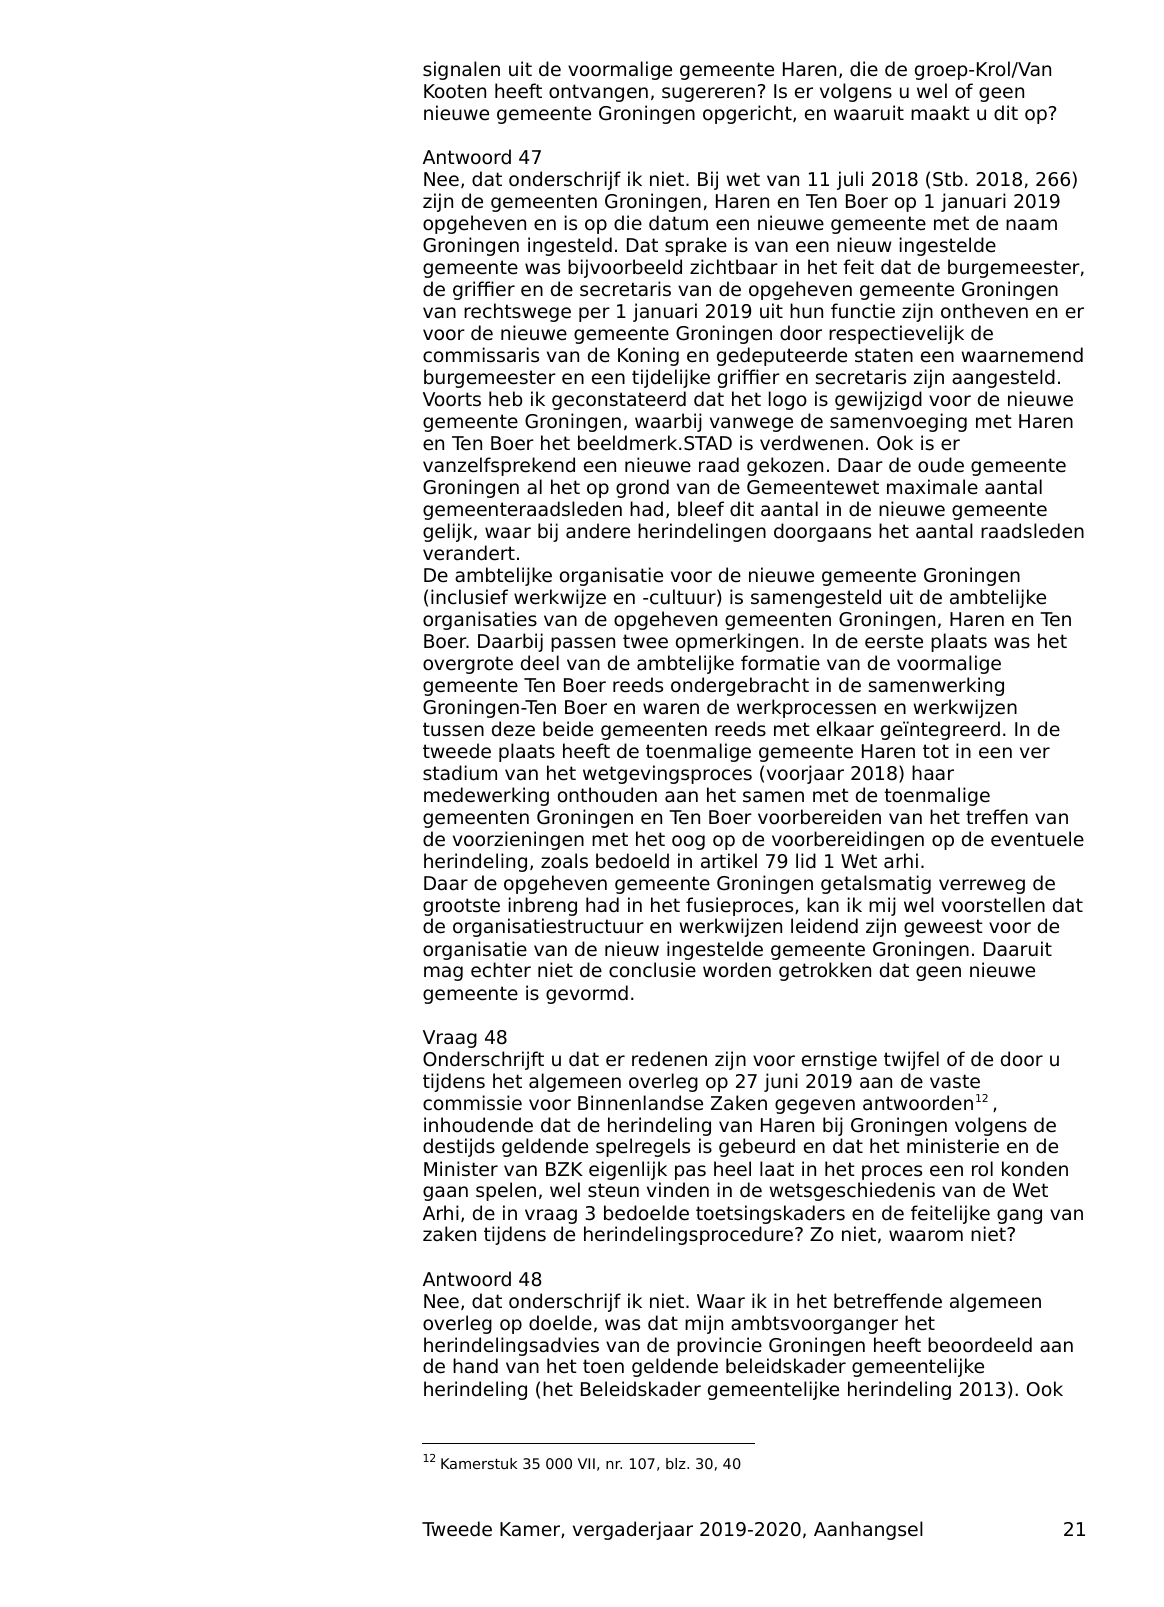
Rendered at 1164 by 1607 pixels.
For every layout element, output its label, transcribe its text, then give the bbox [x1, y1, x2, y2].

text Vraag 48 [422, 1027, 1087, 1048]
text Onderschrijft u dat er redenen zijn voor ernstige twijfel of de door u tijdens het algemeen overleg op 27 juni 2019 aan de vaste commissie voor Binnenlandse Zaken gegeven antwoorden, inhoudende dat de herindeling van Haren bij Groningen volgens de destijds geldende spelregels is gebeurd en dat het ministerie en de Minister van BZK eigenlijk pas heel laat in het proces een rol konden gaan spelen, wel steun vinden in de wetsgeschiedenis van de Wet Arhi, de in vraag 3 bedoelde toetsingskaders en de feitelijke gang van zaken tijdens de herindelingsprocedure? Zo niet, waarom niet? [422, 1048, 1087, 1246]
text Voorts heb ik geconstateerd dat het logo is gewijzigd voor de nieuwe gemeente Groningen, waarbij vanwege de samenvoeging met Haren en Ten Boer het beeldmerk.STAD is verdwenen. Ook is er vanzelfsprekend een nieuwe raad gekozen. Daar de oude gemeente Groningen al het op grond van de Gemeentewet maximale aantal gemeenteraadsleden had, bleef dit aantal in de nieuwe gemeente gelijk, waar bij andere herindelingen doorgaans het aantal raadsleden verandert. [422, 389, 1087, 565]
text Nee, dat onderschrijf ik niet. Bij wet van 11 juli 2018 (Stb. 2018, 266) zijn de gemeenten Groningen, Haren en Ten Boer op 1 januari 2019 opgeheven en is op die datum een nieuwe gemeente met de naam Groningen ingesteld. Dat sprake is van een nieuw ingestelde gemeente was bijvoorbeeld zichtbaar in het feit dat de burgemeester, de griffier en de secretaris van de opgeheven gemeente Groningen van rechtswege per 1 januari 2019 uit hun functie zijn ontheven en er voor de nieuwe gemeente Groningen door respectievelijk de commissaris van de Koning en gedeputeerde staten een waarnemend burgemeester en een tijdelijke griffier en secretaris zijn aangesteld. [422, 169, 1087, 389]
text Antwoord 48 [422, 1268, 1087, 1291]
text Daar de opgeheven gemeente Groningen getalsmatig verreweg de grootste inbreng had in het fusieproces, kan ik mij wel voorstellen dat de organisatiestructuur en werkwijzen leidend zijn geweest voor de organisatie van de nieuw ingestelde gemeente Groningen. Daaruit mag echter niet de conclusie worden getrokken dat geen nieuwe gemeente is gevormd. [422, 872, 1087, 1004]
text De ambtelijke organisatie voor de nieuwe gemeente Groningen (inclusief werkwijze en -cultuur) is samengesteld uit de ambtelijke organisaties van de opgeheven gemeenten Groningen, Haren en Ten Boer. Daarbij passen twee opmerkingen. In de eerste plaats was het overgrote deel van de ambtelijke formatie van de voormalige gemeente Ten Boer reeds ondergebracht in de samenwerking Groningen-Ten Boer en waren de werkprocessen en werkwijzen tussen deze beide gemeenten reeds met elkaar geïntegreerd. In de tweede plaats heeft de toenmalige gemeente Haren tot in een ver stadium van het wetgevingsproces (voorjaar 2018) haar medewerking onthouden aan het samen met de toenmalige gemeenten Groningen en Ten Boer voorbereiden van het treffen van de voorzieningen met het oog op de voorbereidingen op de eventuele herindeling, zoals bedoeld in artikel 79 lid 1 Wet arhi. [422, 565, 1087, 872]
text signalen uit de voormalige gemeente Haren, die de groep-Krol/Van Kooten heeft ontvangen, sugereren? Is er volgens u wel of geen nieuwe gemeente Groningen opgericht, en waaruit maakt u dit op? [422, 59, 1087, 125]
text Antwoord 47 [422, 147, 1087, 169]
text Nee, dat onderschrijf ik niet. Waar ik in het betreffende algemeen overleg op doelde, was dat mijn ambtsvoorganger het herindelingsadvies van de provincie Groningen heeft beoordeeld aan de hand van het toen geldende beleidskader gemeentelijke herindeling (het Beleidskader gemeentelijke herindeling 2013). Ook [422, 1291, 1087, 1400]
text Kamerstuk 35 000 VII, nr. 107, blz. 30, 40 [422, 1452, 1087, 1474]
